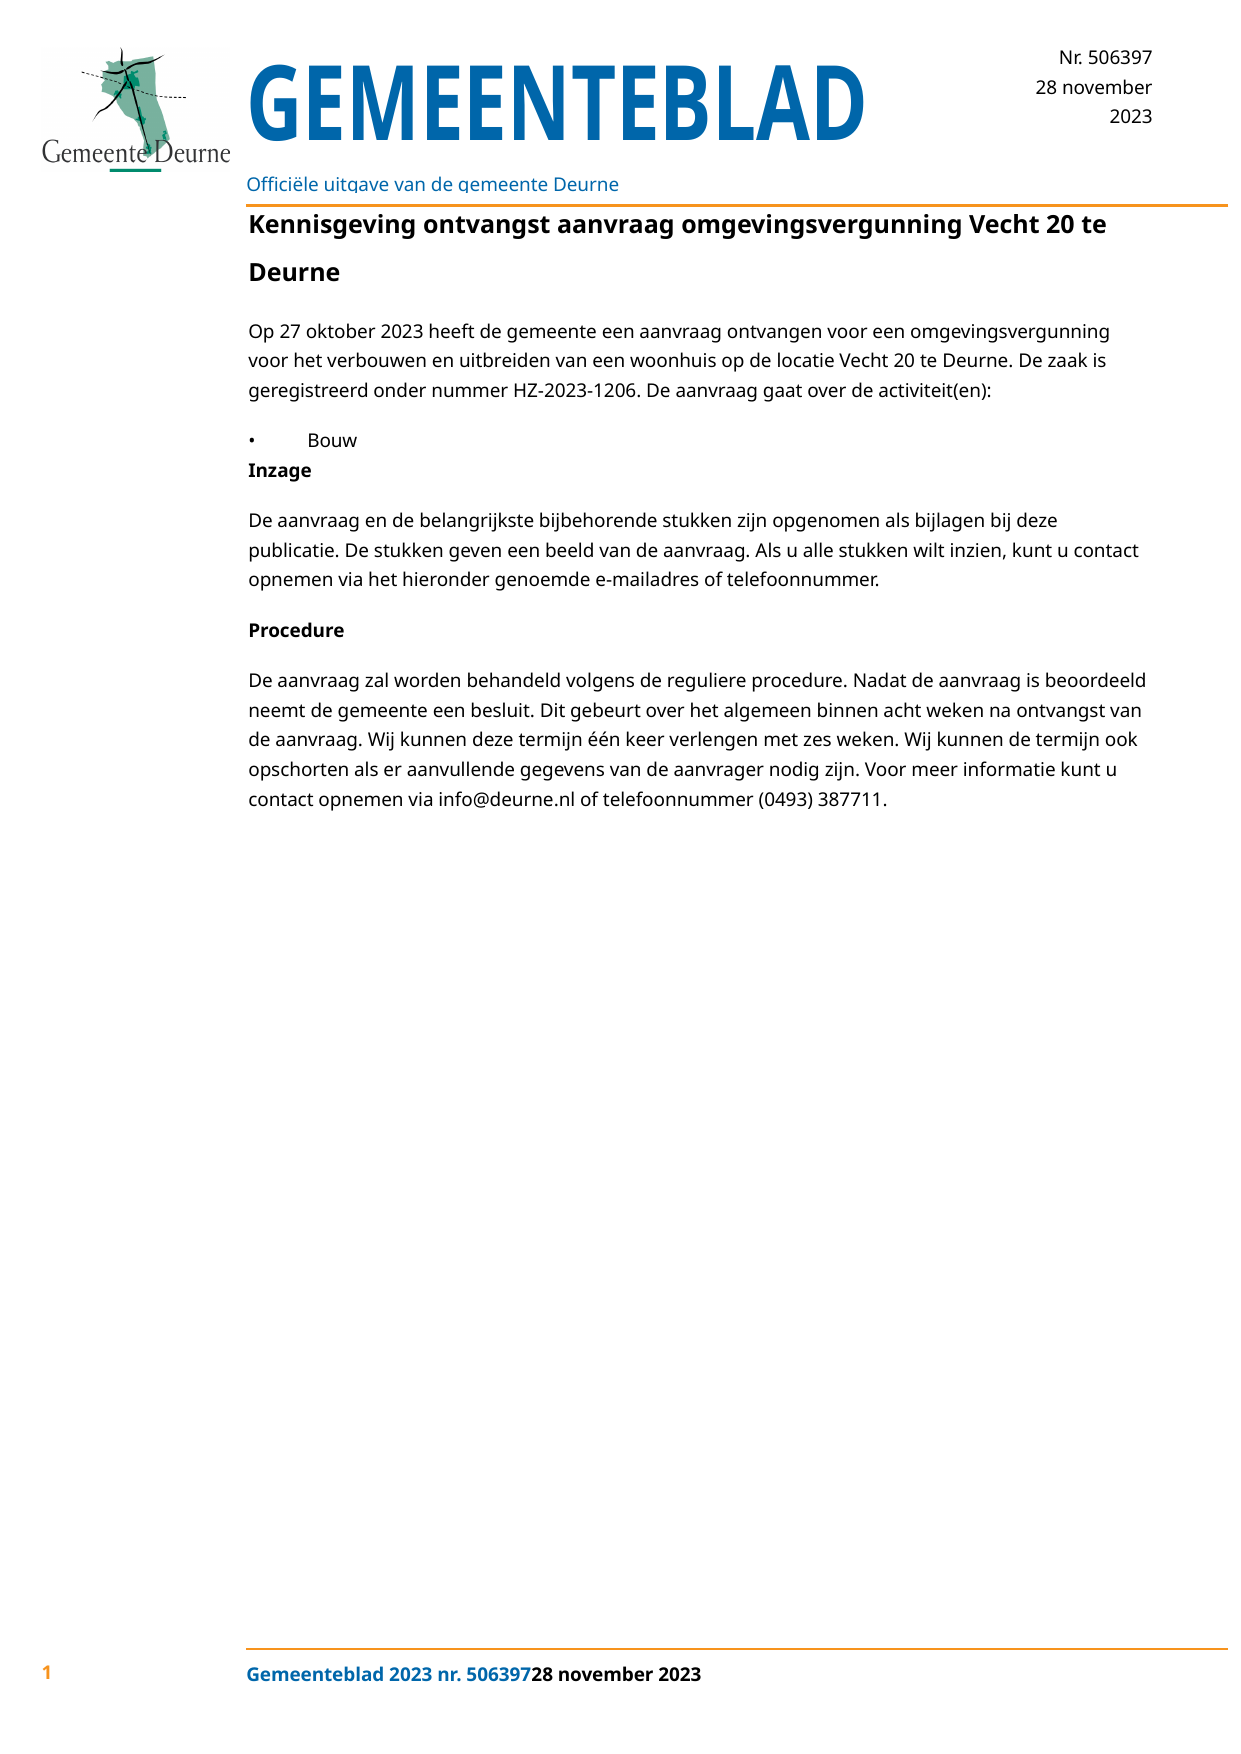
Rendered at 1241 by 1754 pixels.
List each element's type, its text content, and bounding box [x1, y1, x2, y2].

text Inzage [248, 457, 1152, 483]
text De aanvraag en de belangrijkste bijbehorende stukken zijn opgenomen als bijlagen bij deze publicatie. De stukken geven een beeld van de aanvraag. Als u alle stukken wilt inzien, kunt u contact opnemen via het hieronder genoemde e-mailadres of telefoonnummer. [248, 507, 1152, 592]
text Procedure [248, 617, 1152, 643]
text De aanvraag zal worden behandeld volgens de reguliere procedure. Nadat de aanvraag is beoordeeld neemt de gemeente een besluit. Dit gebeurt over het algemeen binnen acht weken na ontvangst van de aanvraag. Wij kunnen deze termijn één keer verlengen met zes weken. Wij kunnen de termijn ook opschorten als er aanvullende gegevens van de aanvrager nodig zijn. Voor meer informatie kunt u contact opnemen via info@deurne.nl of telefoonnummer (0493) 387711. [248, 667, 1152, 812]
picture [41, 47, 231, 172]
text Kennisgeving ontvangst aanvraag omgevingsvergunning Vecht 20 te Deurne [248, 207, 1152, 288]
list Bouw [248, 427, 1152, 453]
text Op 27 oktober 2023 heeft de gemeente een aanvraag ontvangen voor een omgevingsvergunning voor het verbouwen en uitbreiden van een woonhuis op de locatie Vecht 20 te Deurne. De zaak is geregistreerd onder nummer HZ-2023-1206. De aanvraag gaat over de activiteit(en): [248, 318, 1152, 403]
